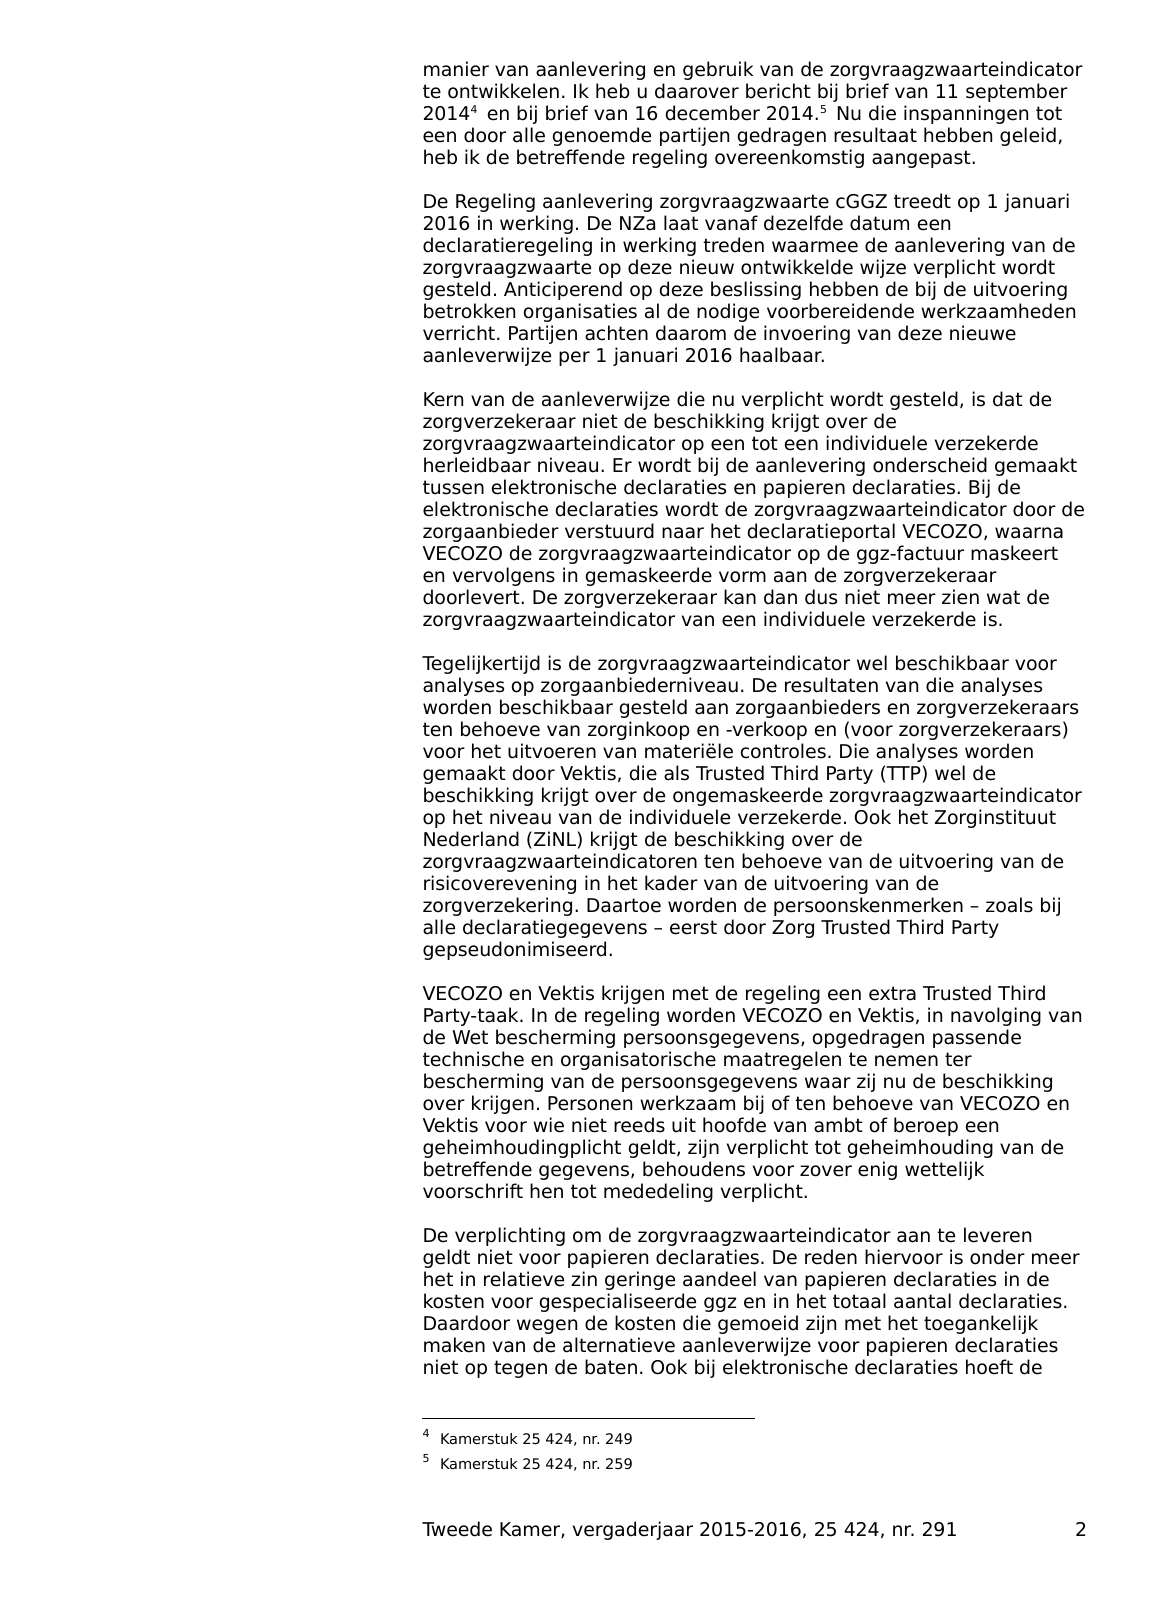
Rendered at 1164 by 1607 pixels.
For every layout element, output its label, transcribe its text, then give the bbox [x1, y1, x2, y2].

text De verplichting om de zorgvraagzwaarteindicator aan te leveren geldt niet voor papieren declaraties. De reden hiervoor is onder meer het in relatieve zin geringe aandeel van papieren declaraties in de kosten voor gespecialiseerde ggz en in het totaal aantal declaraties. Daardoor wegen de kosten die gemoeid zijn met het toegankelijk maken van de alternatieve aanleverwijze voor papieren declaraties niet op tegen de baten. Ook bij elektronische declaraties hoeft de [422, 1225, 1087, 1379]
text VECOZO en Vektis krijgen met de regeling een extra Trusted Third Party-taak. In de regeling worden VECOZO en Vektis, in navolging van de Wet bescherming persoonsgegevens, opgedragen passende technische en organisatorische maatregelen te nemen ter bescherming van de persoonsgegevens waar zij nu de beschikking over krijgen. Personen werkzaam bij of ten behoeve van VECOZO en Vektis voor wie niet reeds uit hoofde van ambt of beroep een geheimhoudingplicht geldt, zijn verplicht tot geheimhouding van de betreffende gegevens, behoudens voor zover enig wettelijk voorschrift hen tot mededeling verplicht. [422, 983, 1087, 1203]
text De Regeling aanlevering zorgvraagzwaarte cGGZ treedt op 1 januari 2016 in werking. De NZa laat vanaf dezelfde datum een declaratieregeling in werking treden waarmee de aanlevering van de zorgvraagzwaarte op deze nieuw ontwikkelde wijze verplicht wordt gesteld. Anticiperend op deze beslissing hebben de bij de uitvoering betrokken organisaties al de nodige voorbereidende werkzaamheden verricht. Partijen achten daarom de invoering van deze nieuwe aanleverwijze per 1 januari 2016 haalbaar. [422, 191, 1087, 367]
text manier van aanlevering en gebruik van de zorgvraagzwaarteindicator te ontwikkelen. Ik heb u daarover bericht bij brief van 11 september 2014 en bij brief van 16 december 2014. Nu die inspanningen tot een door alle genoemde partijen gedragen resultaat hebben geleid, heb ik de betreffende regeling overeenkomstig aangepast. [422, 59, 1087, 169]
text Kamerstuk 25 424, nr. 249 [422, 1427, 1087, 1449]
text Tegelijkertijd is de zorgvraagzwaarteindicator wel beschikbaar voor analyses op zorgaanbiederniveau. De resultaten van die analyses worden beschikbaar gesteld aan zorgaanbieders en zorgverzekeraars ten behoeve van zorginkoop en -verkoop en (voor zorgverzekeraars) voor het uitvoeren van materiële controles. Die analyses worden gemaakt door Vektis, die als Trusted Third Party (TTP) wel de beschikking krijgt over de ongemaskeerde zorgvraagzwaarteindicator op het niveau van de individuele verzekerde. Ook het Zorginstituut Nederland (ZiNL) krijgt de beschikking over de zorgvraagzwaarteindicatoren ten behoeve van de uitvoering van de risicoverevening in het kader van de uitvoering van de zorgverzekering. Daartoe worden de persoonskenmerken – zoals bij alle declaratiegegevens – eerst door Zorg Trusted Third Party gepseudonimiseerd. [422, 653, 1087, 961]
text Kern van de aanleverwijze die nu verplicht wordt gesteld, is dat de zorgverzekeraar niet de beschikking krijgt over de zorgvraagzwaarteindicator op een tot een individuele verzekerde herleidbaar niveau. Er wordt bij de aanlevering onderscheid gemaakt tussen elektronische declaraties en papieren declaraties. Bij de elektronische declaraties wordt de zorgvraagzwaarteindicator door de zorgaanbieder verstuurd naar het declaratieportal VECOZO, waarna VECOZO de zorgvraagzwaarteindicator op de ggz-factuur maskeert en vervolgens in gemaskeerde vorm aan de zorgverzekeraar doorlevert. De zorgverzekeraar kan dan dus niet meer zien wat de zorgvraagzwaarteindicator van een individuele verzekerde is. [422, 389, 1087, 631]
text Kamerstuk 25 424, nr. 259 [422, 1452, 1087, 1474]
